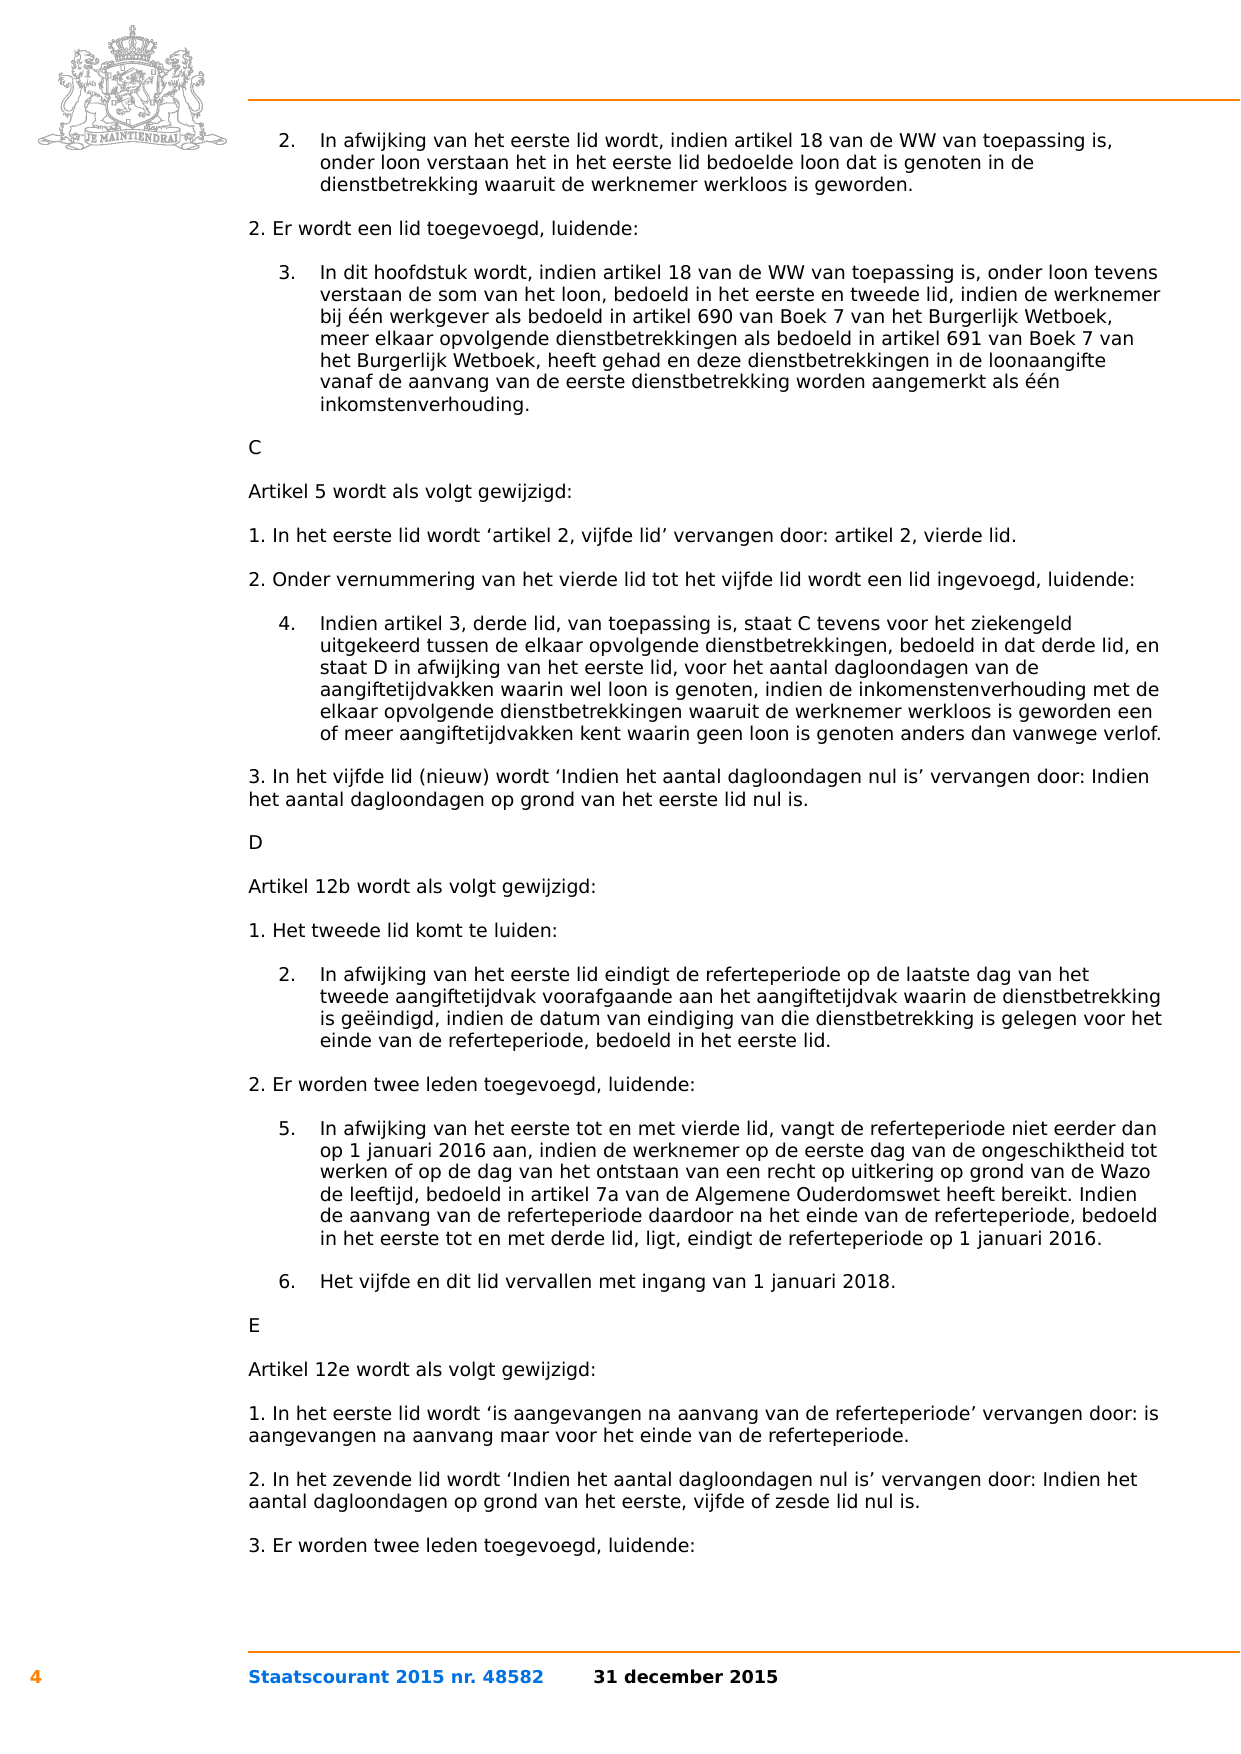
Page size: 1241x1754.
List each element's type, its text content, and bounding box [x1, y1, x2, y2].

text 6. Het vijfde en dit lid vervallen met ingang van 1 januari 2018. [278, 1271, 1163, 1293]
text 3. Er worden twee leden toegevoegd, luidende: [248, 1534, 1163, 1556]
text 1. Het tweede lid komt te luiden: [248, 920, 1163, 942]
text C [248, 437, 1163, 459]
text 2. Er wordt een lid toegevoegd, luidende: [248, 218, 1163, 240]
text 3. In het vijfde lid (nieuw) wordt ‘Indien het aantal dagloondagen nul is’ vervangen door: Indien het aantal dagloondagen op grond van het eerste lid nul is. [248, 766, 1163, 810]
text 2. In het zevende lid wordt ‘Indien het aantal dagloondagen nul is’ vervangen door: Indien het aantal dagloondagen op grond van het eerste, vijfde of zesde lid nul is. [248, 1469, 1163, 1513]
text Artikel 12e wordt als volgt gewijzigd: [248, 1359, 1163, 1381]
text 5. In afwijking van het eerste tot en met vierde lid, vangt de referteperiode niet eerder dan op 1 januari 2016 aan, indien de werknemer op de eerste dag van de ongeschiktheid tot werken of op de dag van het ontstaan van een recht op uitkering op grond van de Wazo de leeftijd, bedoeld in artikel 7a van de Algemene Ouderdomswet heeft bereikt. Indien de aanvang van de referteperiode daardoor na het einde van de referteperiode, bedoeld in het eerste tot en met derde lid, ligt, eindigt de referteperiode op 1 januari 2016. [278, 1117, 1163, 1249]
text 1. In het eerste lid wordt ‘is aangevangen na aanvang van de referteperiode’ vervangen door: is aangevangen na aanvang maar voor het einde van de referteperiode. [248, 1403, 1163, 1447]
text 2. In afwijking van het eerste lid wordt, indien artikel 18 van de WW van toepassing is, onder loon verstaan het in het eerste lid bedoelde loon dat is genoten in de dienstbetrekking waaruit de werknemer werkloos is geworden. [278, 130, 1163, 196]
text 4. Indien artikel 3, derde lid, van toepassing is, staat C tevens voor het ziekengeld uitgekeerd tussen de elkaar opvolgende dienstbetrekkingen, bedoeld in dat derde lid, en staat D in afwijking van het eerste lid, voor het aantal dagloondagen van de aangiftetijdvakken waarin wel loon is genoten, indien de inkomenstenverhouding met de elkaar opvolgende dienstbetrekkingen waaruit de werknemer werkloos is geworden een of meer aangiftetijdvakken kent waarin geen loon is genoten anders dan vanwege verlof. [278, 613, 1163, 744]
text 3. In dit hoofdstuk wordt, indien artikel 18 van de WW van toepassing is, onder loon tevens verstaan de som van het loon, bedoeld in het eerste en tweede lid, indien de werknemer bij één werkgever als bedoeld in artikel 690 van Boek 7 van het Burgerlijk Wetboek, meer elkaar opvolgende dienstbetrekkingen als bedoeld in artikel 691 van Boek 7 van het Burgerlijk Wetboek, heeft gehad en deze dienstbetrekkingen in de loonaangifte vanaf de aanvang van de eerste dienstbetrekking worden aangemerkt als één inkomstenverhouding. [278, 262, 1163, 415]
text Artikel 5 wordt als volgt gewijzigd: [248, 481, 1163, 503]
text E [248, 1315, 1163, 1337]
text D [248, 832, 1163, 854]
picture [38, 25, 227, 150]
text Artikel 12b wordt als volgt gewijzigd: [248, 876, 1163, 898]
text 2. Onder vernummering van het vierde lid tot het vijfde lid wordt een lid ingevoegd, luidende: [248, 569, 1163, 591]
text 2. In afwijking van het eerste lid eindigt de referteperiode op de laatste dag van het tweede aangiftetijdvak voorafgaande aan het aangiftetijdvak waarin de dienstbetrekking is geëindigd, indien de datum van eindiging van die dienstbetrekking is gelegen voor het einde van de referteperiode, bedoeld in het eerste lid. [278, 964, 1163, 1052]
text 1. In het eerste lid wordt ‘artikel 2, vijfde lid’ vervangen door: artikel 2, vierde lid. [248, 525, 1163, 547]
text 2. Er worden twee leden toegevoegd, luidende: [248, 1074, 1163, 1096]
